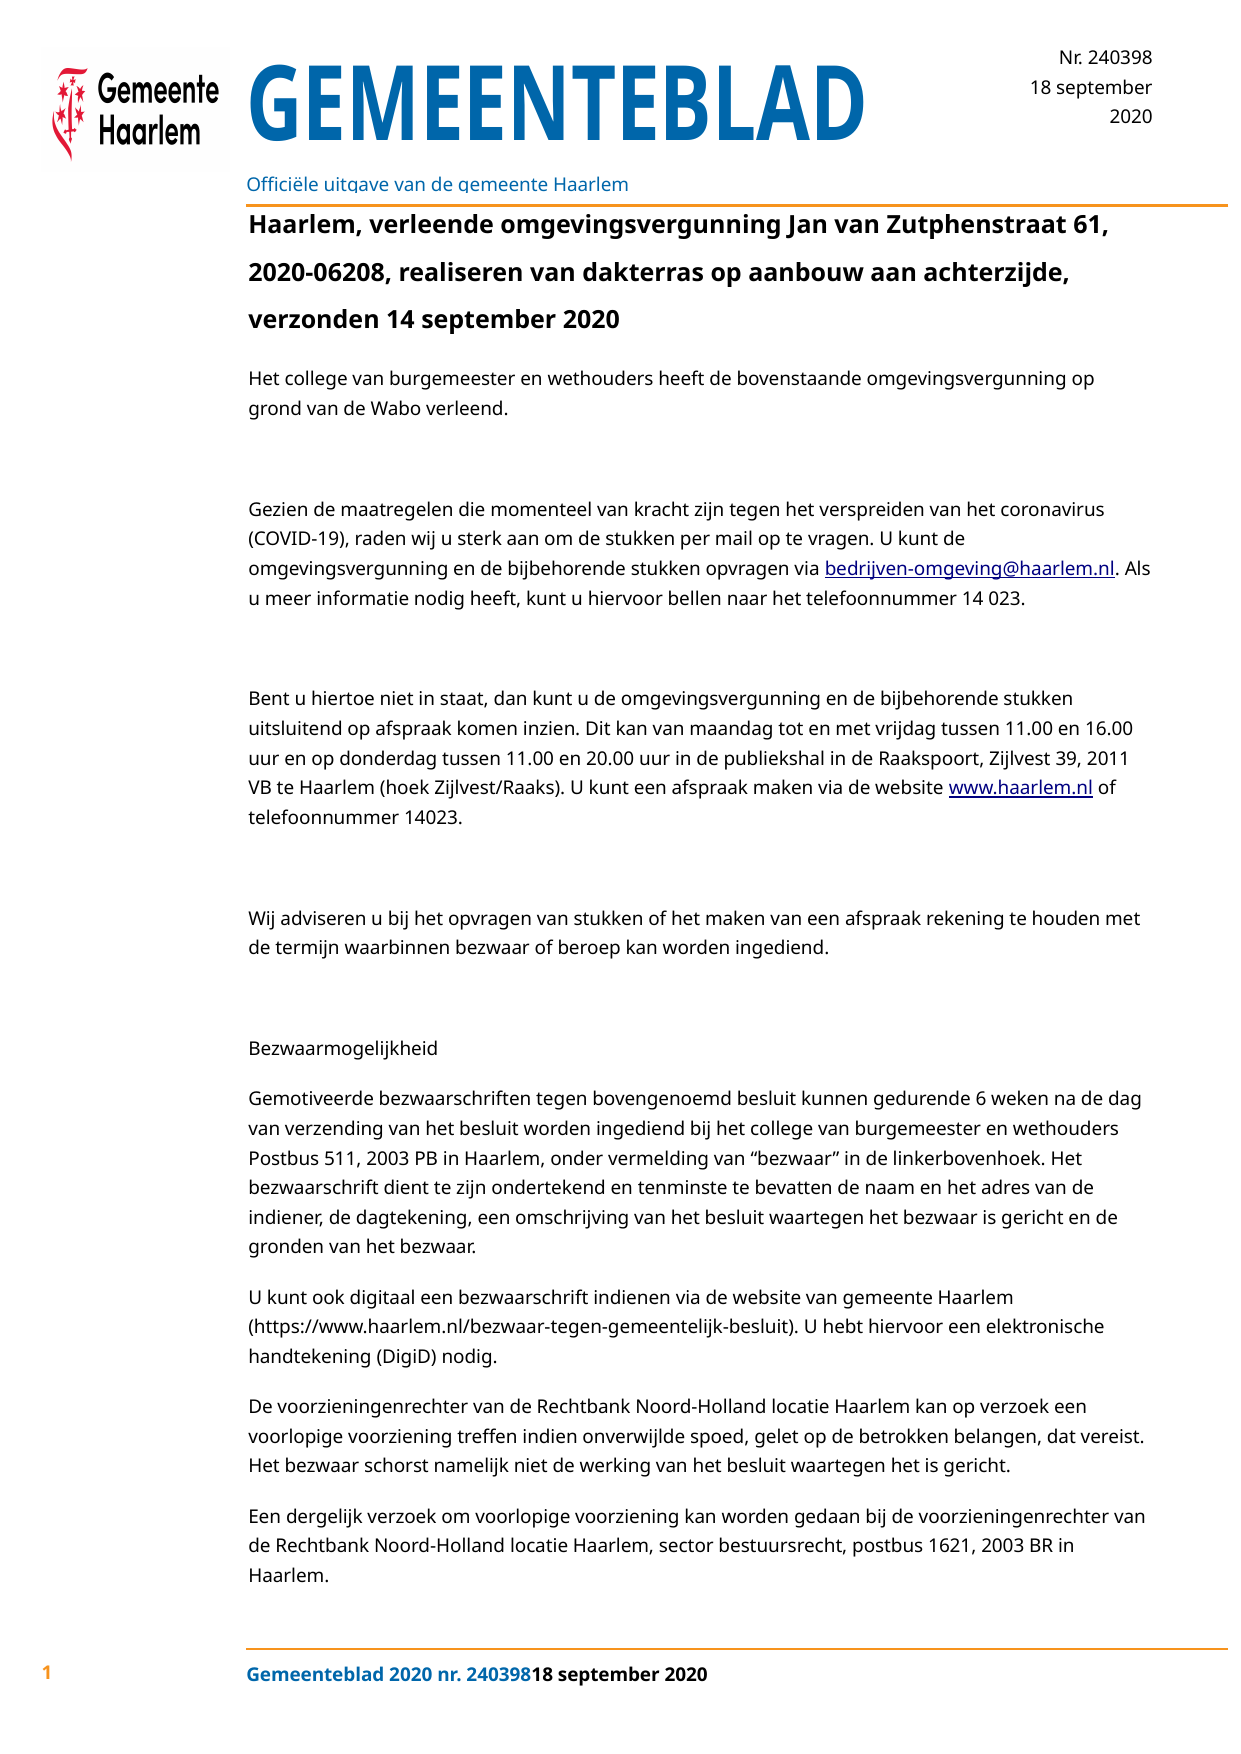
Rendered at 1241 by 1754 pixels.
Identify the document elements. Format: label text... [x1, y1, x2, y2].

text Gezien de maatregelen die momenteel van kracht zijn tegen het verspreiden van het coronavirus (COVID-19), raden wij u sterk aan om de stukken per mail op te vragen. U kunt de omgevingsvergunning en de bijbehorende stukken opvragen via bedrijven-omgeving@haarlem.nl. Als u meer informatie nodig heeft, kunt u hiervoor bellen naar het telefoonnummer 14 023. [248, 496, 1152, 610]
text Gemotiveerde bezwaarschriften tegen bovengenoemd besluit kunnen gedurende 6 weken na de dag van verzending van het besluit worden ingediend bij het college van burgemeester en wethouders Postbus 511, 2003 PB in Haarlem, onder vermelding van “bezwaar” in de linkerbovenhoek. Het bezwaarschrift dient te zijn ondertekend en tenminste te bevatten de naam en het adres van de indiener, de dagtekening, een omschrijving van het besluit waartegen het bezwaar is gericht en de gronden van het bezwaar. [248, 1086, 1152, 1259]
text Bent u hiertoe niet in staat, dan kunt u de omgevingsvergunning en de bijbehorende stukken uitsluitend op afspraak komen inzien. Dit kan van maandag tot en met vrijdag tussen 11.00 en 16.00 uur en op donderdag tussen 11.00 en 20.00 uur in de publiekshal in de Raakspoort, Zijlvest 39, 2011 VB te Haarlem (hoek Zijlvest/Raaks). U kunt een afspraak maken via de website www.haarlem.nl of telefoonnummer 14023. [248, 686, 1152, 829]
text Wij adviseren u bij het opvragen van stukken of het maken van een afspraak rekening te houden met de termijn waarbinnen bezwaar of beroep kan worden ingediend. [248, 905, 1152, 960]
text Bezwaarmogelijkheid [248, 1035, 1152, 1061]
text Haarlem, verleende omgevingsvergunning Jan van Zutphenstraat 61, 2020-06208, realiseren van dakterras op aanbouw aan achterzijde, verzonden 14 september 2020 [248, 207, 1152, 336]
text De voorzieningenrechter van de Rechtbank Noord-Holland locatie Haarlem kan op verzoek een voorlopige voorziening treffen indien onverwijlde spoed, gelet op de betrokken belangen, dat vereist. Het bezwaar schorst namelijk niet de werking van het besluit waartegen het is gericht. [248, 1393, 1152, 1478]
text U kunt ook digitaal een bezwaarschrift indienen via de website van gemeente Haarlem (https://www.haarlem.nl/bezwaar-tegen-gemeentelijk-besluit). U hebt hiervoor een elektronische handtekening (DigiD) nodig. [248, 1284, 1152, 1369]
text Het college van burgemeester en wethouders heeft de bovenstaande omgevingsvergunning op grond van de Wabo verleend. [248, 366, 1152, 421]
picture [41, 47, 231, 172]
text Een dergelijk verzoek om voorlopige voorziening kan worden gedaan bij de voorzieningenrechter van de Rechtbank Noord-Holland locatie Haarlem, sector bestuursrecht, postbus 1621, 2003 BR in Haarlem. [248, 1503, 1152, 1588]
